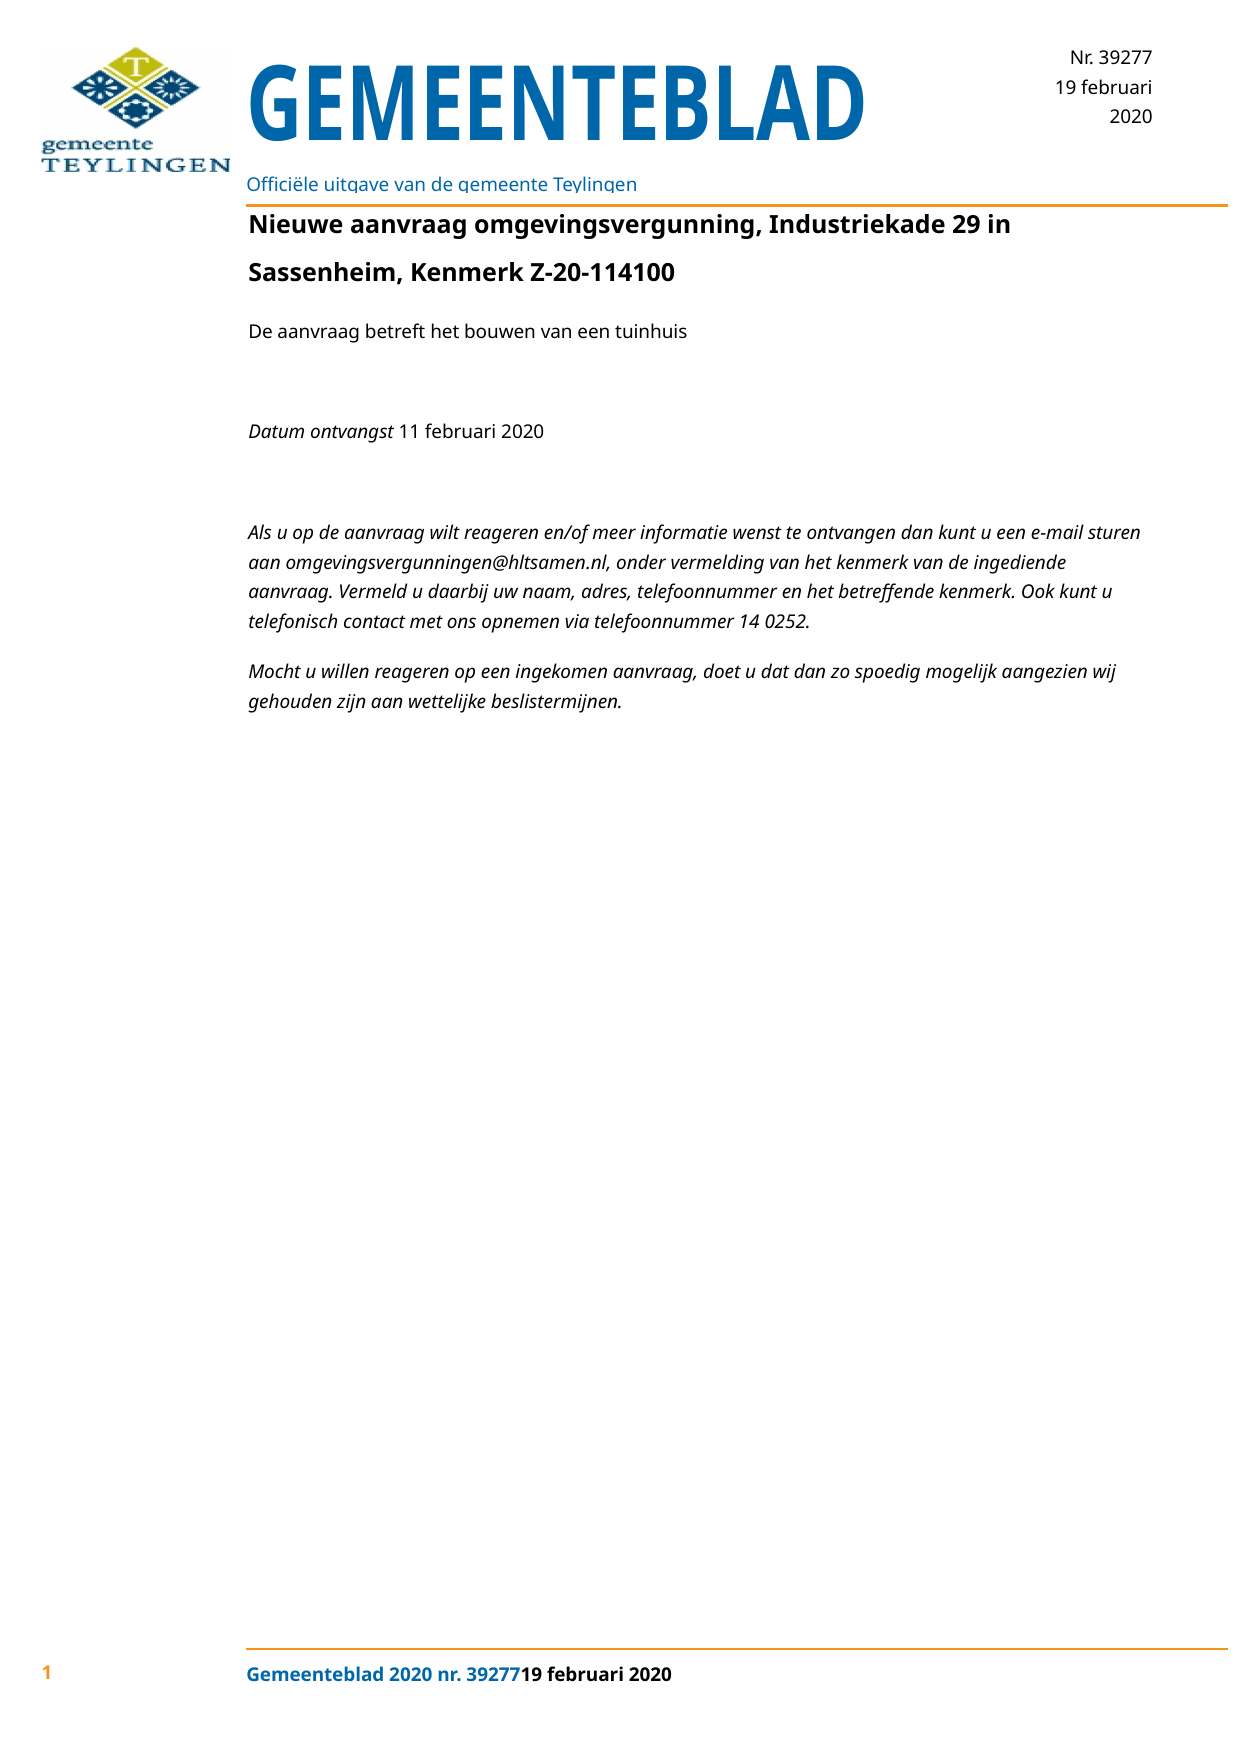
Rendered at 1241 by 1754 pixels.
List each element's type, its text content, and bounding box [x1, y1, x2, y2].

text Datum ontvangst 11 februari 2020 [248, 419, 1152, 444]
picture [41, 47, 231, 172]
text Nieuwe aanvraag omgevingsvergunning, Industriekade 29 in Sassenheim, Kenmerk Z-20-114100 [248, 207, 1152, 288]
text De aanvraag betreft het bouwen van een tuinhuis [248, 318, 1152, 344]
text Mocht u willen reageren op een ingekomen aanvraag, doet u dat dan zo spoedig mogelijk aangezien wij gehouden zijn aan wettelijke beslistermijnen. [248, 659, 1152, 714]
text Als u op de aanvraag wilt reageren en/of meer informatie wenst te ontvangen dan kunt u een e-mail sturen aan omgevingsvergunningen@hltsamen.nl, onder vermelding van het kenmerk van de ingediende aanvraag. Vermeld u daarbij uw naam, adres, telefoonnummer en het betreffende kenmerk. Ook kunt u telefonisch contact met ons opnemen via telefoonnummer 14 0252. [248, 519, 1152, 634]
